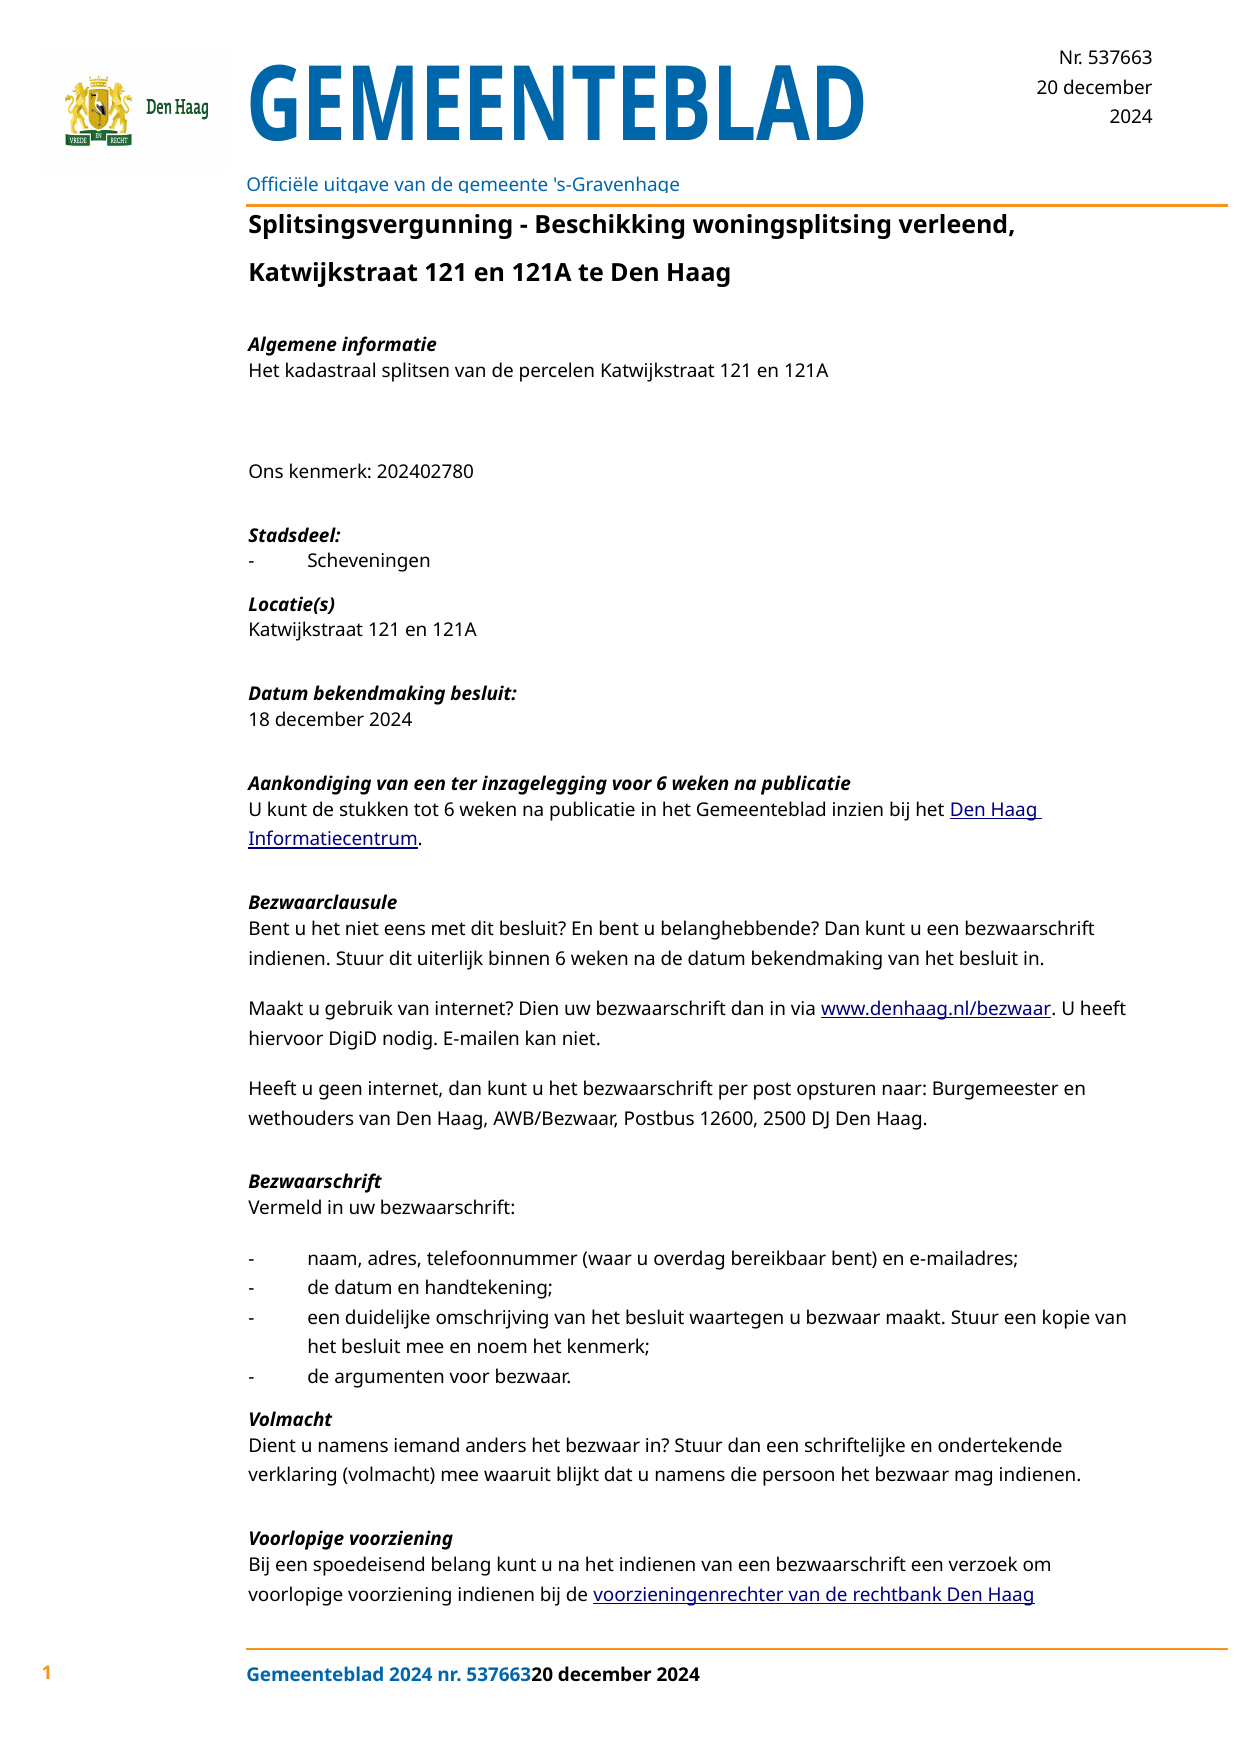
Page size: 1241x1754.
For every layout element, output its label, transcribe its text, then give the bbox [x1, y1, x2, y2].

text Heeft u geen internet, dan kunt u het bezwaarschrift per post opsturen naar: Burgemeester en wethouders van Den Haag, AWB/Bezwaar, Postbus 12600, 2500 DJ Den Haag. [248, 1075, 1152, 1131]
text Het kadastraal splitsen van de percelen Katwijkstraat 121 en 121A [248, 357, 1152, 383]
list een duidelijke omschrijving van het besluit waartegen u bezwaar maakt. Stuur een kopie van het besluit mee en noem het kenmerk; [248, 1304, 1152, 1359]
list Scheveningen [248, 548, 1152, 573]
list naam, adres, telefoonnummer (waar u overdag bereikbaar bent) en e-mailadres; [248, 1245, 1152, 1271]
text Stadsdeel: [248, 522, 1152, 548]
list de datum en handtekening; [248, 1274, 1152, 1300]
text Datum bekendmaking besluit: [248, 681, 1152, 706]
text Ons kenmerk: 202402780 [248, 458, 1152, 484]
text U kunt de stukken tot 6 weken na publicatie in het Gemeenteblad inzien bij het Den Haag Informatiecentrum. [248, 796, 1152, 851]
text Bezwaarschrift [248, 1169, 1152, 1194]
text Dient u namens iemand anders het bezwaar in? Stuur dan een schriftelijke en ondertekende verklaring (volmacht) mee waaruit blijkt dat u namens die persoon het bezwaar mag indienen. [248, 1432, 1152, 1487]
text Katwijkstraat 121 en 121A [248, 617, 1152, 642]
text Volmacht [248, 1406, 1152, 1432]
text Algemene informatie [248, 331, 1152, 357]
list de argumenten voor bezwaar. [248, 1363, 1152, 1389]
text Bij een spoedeisend belang kunt u na het indienen van een bezwaarschrift een verzoek om voorlopige voorziening indienen bij de voorzieningenrechter van de rechtbank Den Haag [248, 1551, 1152, 1607]
text Aankondiging van een ter inzagelegging voor 6 weken na publicatie [248, 770, 1152, 796]
picture [41, 47, 231, 172]
text Splitsingsvergunning - Beschikking woningsplitsing verleend, Katwijkstraat 121 en 121A te Den Haag [248, 207, 1152, 288]
text Maakt u gebruik van internet? Dien uw bezwaarschrift dan in via www.denhaag.nl/bezwaar. U heeft hiervoor DigiD nodig. E-mailen kan niet. [248, 995, 1152, 1051]
text Bezwaarclausule [248, 889, 1152, 915]
text 18 december 2024 [248, 706, 1152, 732]
text Voorlopige voorziening [248, 1526, 1152, 1551]
text Vermeld in uw bezwaarschrift: [248, 1194, 1152, 1220]
text Bent u het niet eens met dit besluit? En bent u belanghebbende? Dan kunt u een bezwaarschrift indienen. Stuur dit uiterlijk binnen 6 weken na de datum bekendmaking van het besluit in. [248, 915, 1152, 971]
text Locatie(s) [248, 591, 1152, 617]
